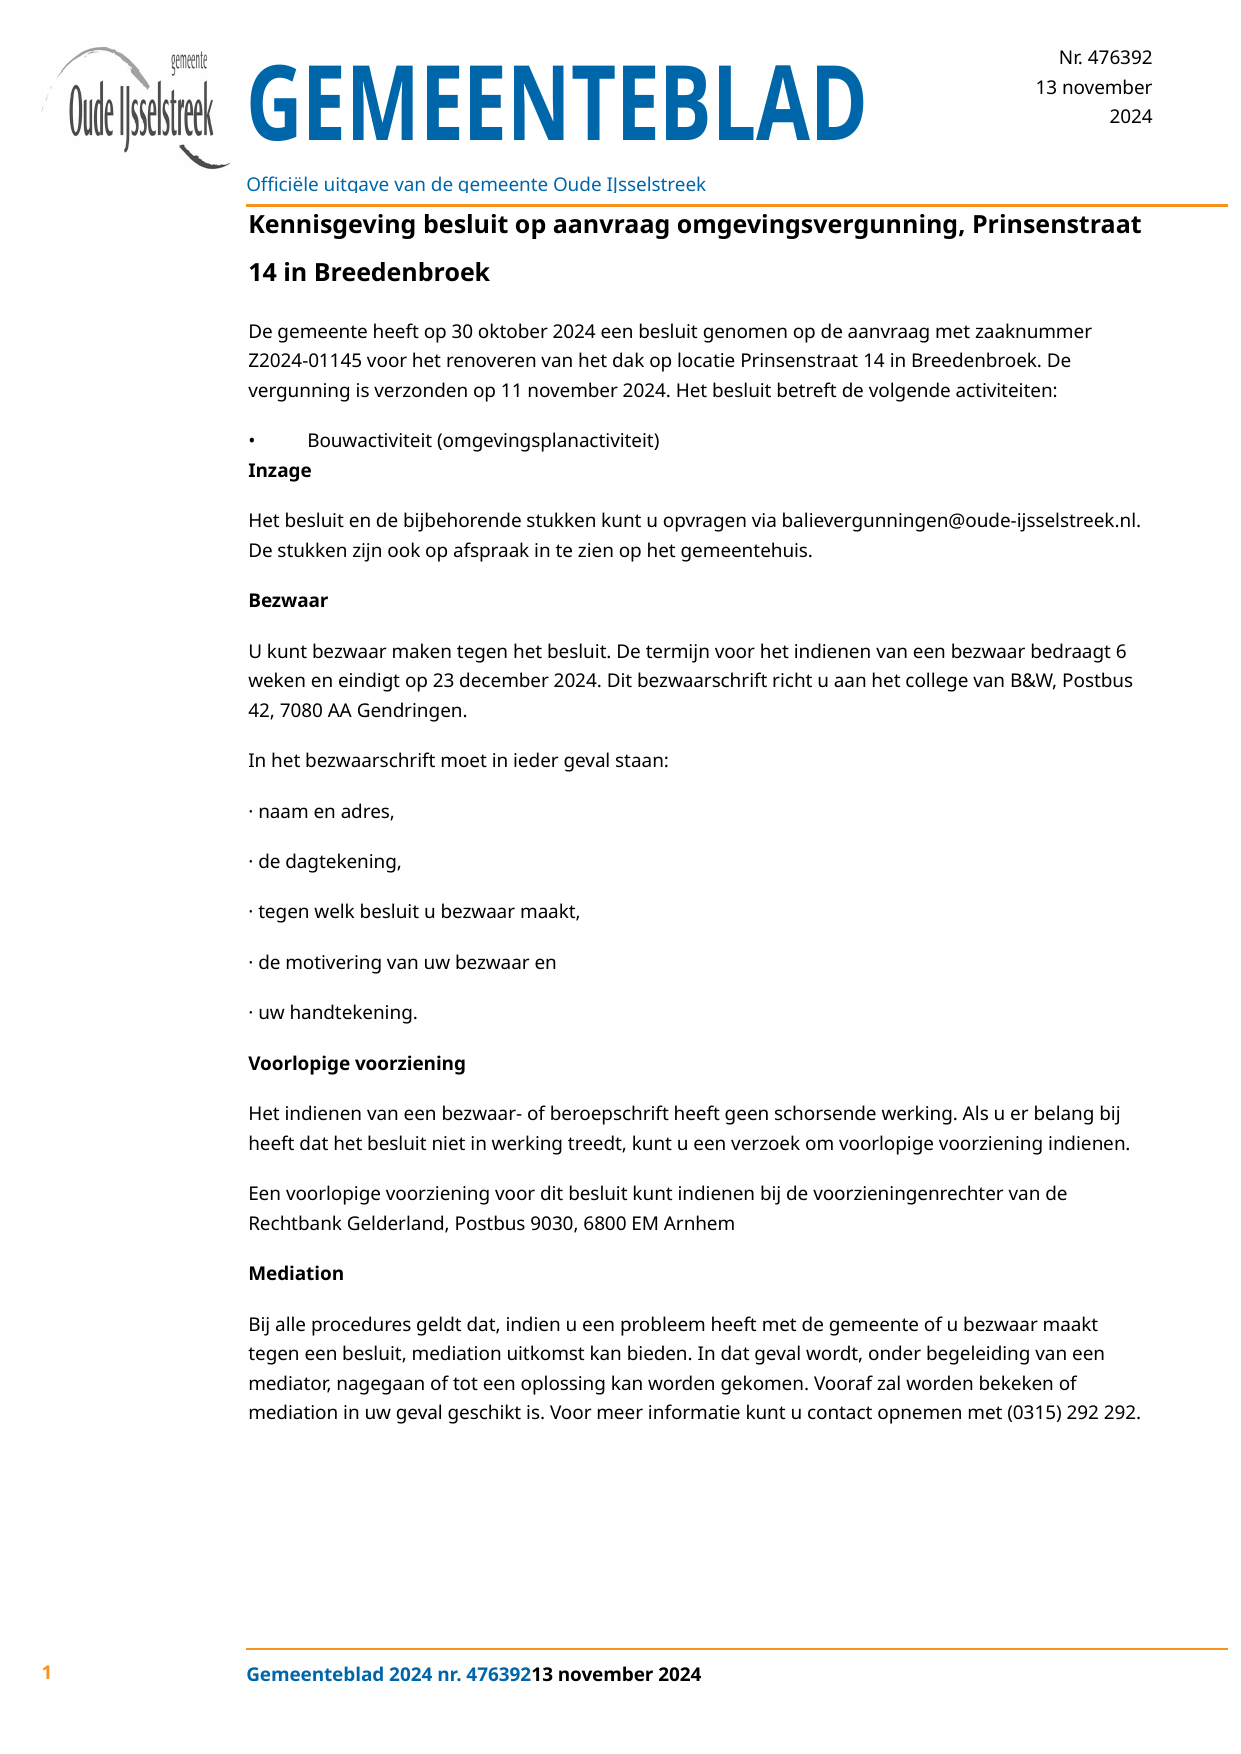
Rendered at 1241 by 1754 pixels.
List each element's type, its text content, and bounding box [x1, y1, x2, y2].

text In het bezwaarschrift moet in ieder geval staan: [248, 747, 1152, 773]
text Inzage [248, 457, 1152, 483]
text Mediation [248, 1260, 1152, 1286]
text Kennisgeving besluit op aanvraag omgevingsvergunning, Prinsenstraat 14 in Breedenbroek [248, 207, 1152, 288]
text · de dagtekening, [248, 848, 1152, 874]
list Bouwactiviteit (omgevingsplanactiviteit) [248, 427, 1152, 453]
text Voorlopige voorziening [248, 1050, 1152, 1076]
text De gemeente heeft op 30 oktober 2024 een besluit genomen op de aanvraag met zaaknummer Z2024-01145 voor het renoveren van het dak op locatie Prinsenstraat 14 in Breedenbroek. De vergunning is verzonden op 11 november 2024. Het besluit betreft de volgende activiteiten: [248, 318, 1152, 403]
text Het indienen van een bezwaar- of beroepschrift heeft geen schorsende werking. Als u er belang bij heeft dat het besluit niet in werking treedt, kunt u een verzoek om voorlopige voorziening indienen. [248, 1100, 1152, 1156]
picture [41, 47, 231, 172]
text Een voorlopige voorziening voor dit besluit kunt indienen bij de voorzieningenrechter van de Rechtbank Gelderland, Postbus 9030, 6800 EM Arnhem [248, 1180, 1152, 1236]
text U kunt bezwaar maken tegen het besluit. De termijn voor het indienen van een bezwaar bedraagt 6 weken en eindigt op 23 december 2024. Dit bezwaarschrift richt u aan het college van B&W, Postbus 42, 7080 AA Gendringen. [248, 638, 1152, 723]
text Het besluit en de bijbehorende stukken kunt u opvragen via balievergunningen@oude-ijsselstreek.nl. De stukken zijn ook op afspraak in te zien op het gemeentehuis. [248, 507, 1152, 563]
text Bij alle procedures geldt dat, indien u een probleem heeft met de gemeente of u bezwaar maakt tegen een besluit, mediation uitkomst kan bieden. In dat geval wordt, onder begeleiding van een mediator, nagegaan of tot een oplossing kan worden gekomen. Vooraf zal worden bekeken of mediation in uw geval geschikt is. Voor meer informatie kunt u contact opnemen met (0315) 292 292. [248, 1311, 1152, 1425]
text · tegen welk besluit u bezwaar maakt, [248, 899, 1152, 924]
text · uw handtekening. [248, 999, 1152, 1025]
text Bezwaar [248, 587, 1152, 613]
text · de motivering van uw bezwaar en [248, 949, 1152, 975]
text · naam en adres, [248, 798, 1152, 824]
